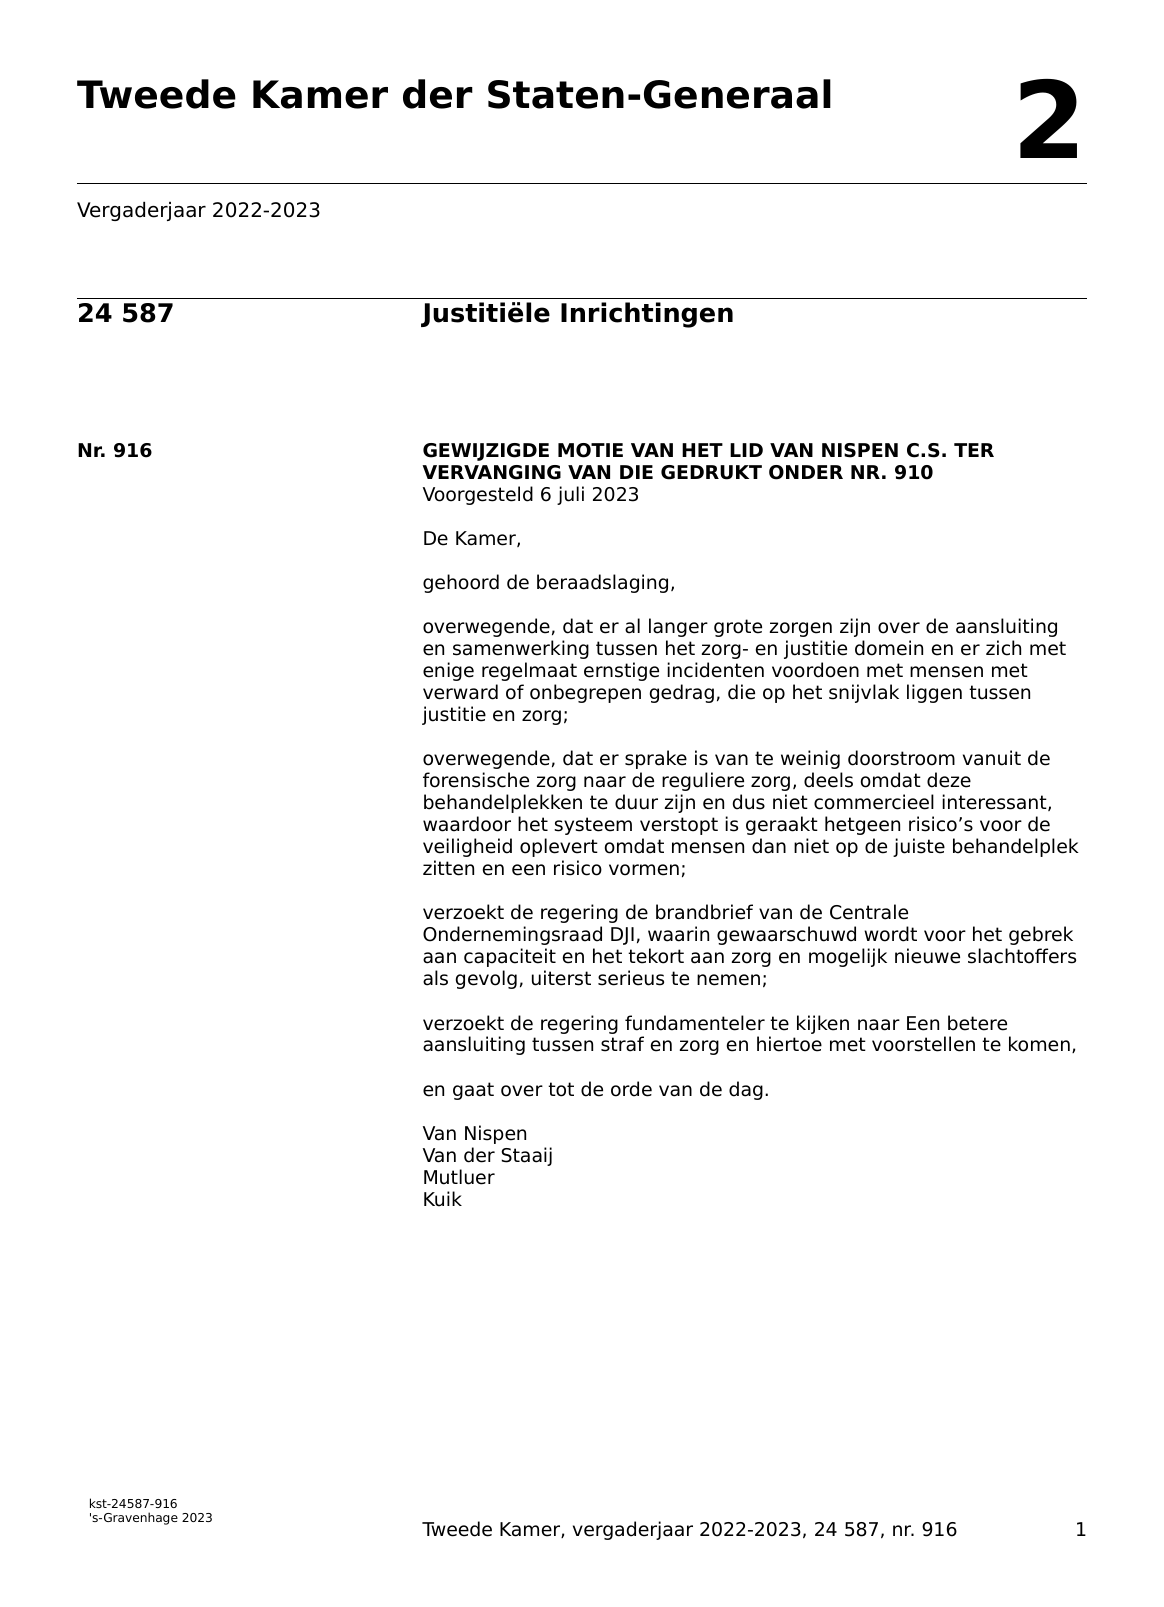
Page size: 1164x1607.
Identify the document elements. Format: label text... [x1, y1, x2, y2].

text 's-Gravenhage 2023 [88, 1511, 323, 1525]
text overwegende, dat er al langer grote zorgen zijn over de aansluiting en samenwerking tussen het zorg- en justitie domein en er zich met enige regelmaat ernstige incidenten voordoen met mensen met verward of onbegrepen gedrag, die op het snijvlak liggen tussen justitie en zorg; [422, 616, 1087, 726]
text Van der Staaij [422, 1145, 1087, 1167]
subtitle Nr. 916 GEWIJZIGDE MOTIE VAN HET LID VAN NISPEN C.S. TER VERVANGING VAN DIE GEDRUKT ONDER NR. 910 [77, 440, 1087, 484]
text en gaat over tot de orde van de dag. [422, 1078, 1087, 1101]
table_header 2 [886, 59, 1087, 183]
text kst-24587-916 [88, 1497, 323, 1511]
text verzoekt de regering de brandbrief van de Centrale Ondernemingsraad DJI, waarin gewaarschuwd wordt voor het gebrek aan capaciteit en het tekort aan zorg en mogelijk nieuwe slachtoffers als gevolg, uiterst serieus te nemen; [422, 902, 1087, 990]
table_header Tweede Kamer der Staten-Generaal [77, 59, 886, 183]
text Kuik [422, 1189, 1087, 1211]
text gehoord de beraadslaging, [422, 572, 1087, 594]
text De Kamer, [422, 528, 1087, 550]
text verzoekt de regering fundamenteler te kijken naar Een betere aansluiting tussen straf en zorg en hiertoe met voorstellen te komen, [422, 1012, 1087, 1056]
text overwegende, dat er sprake is van te weinig doorstroom vanuit de forensische zorg naar de reguliere zorg, deels omdat deze behandelplekken te duur zijn en dus niet commercieel interessant, waardoor het systeem verstopt is geraakt hetgeen risico’s voor de veiligheid oplevert omdat mensen dan niet op de juiste behandelplek zitten en een risico vormen; [422, 748, 1087, 880]
text Voorgesteld 6 juli 2023 [422, 484, 1087, 506]
text Mutluer [422, 1167, 1087, 1189]
subtitle 24 587 Justitiële Inrichtingen [77, 299, 1087, 329]
table_cell Vergaderjaar 2022-2023 [77, 184, 1087, 298]
text Van Nispen [422, 1123, 1087, 1145]
